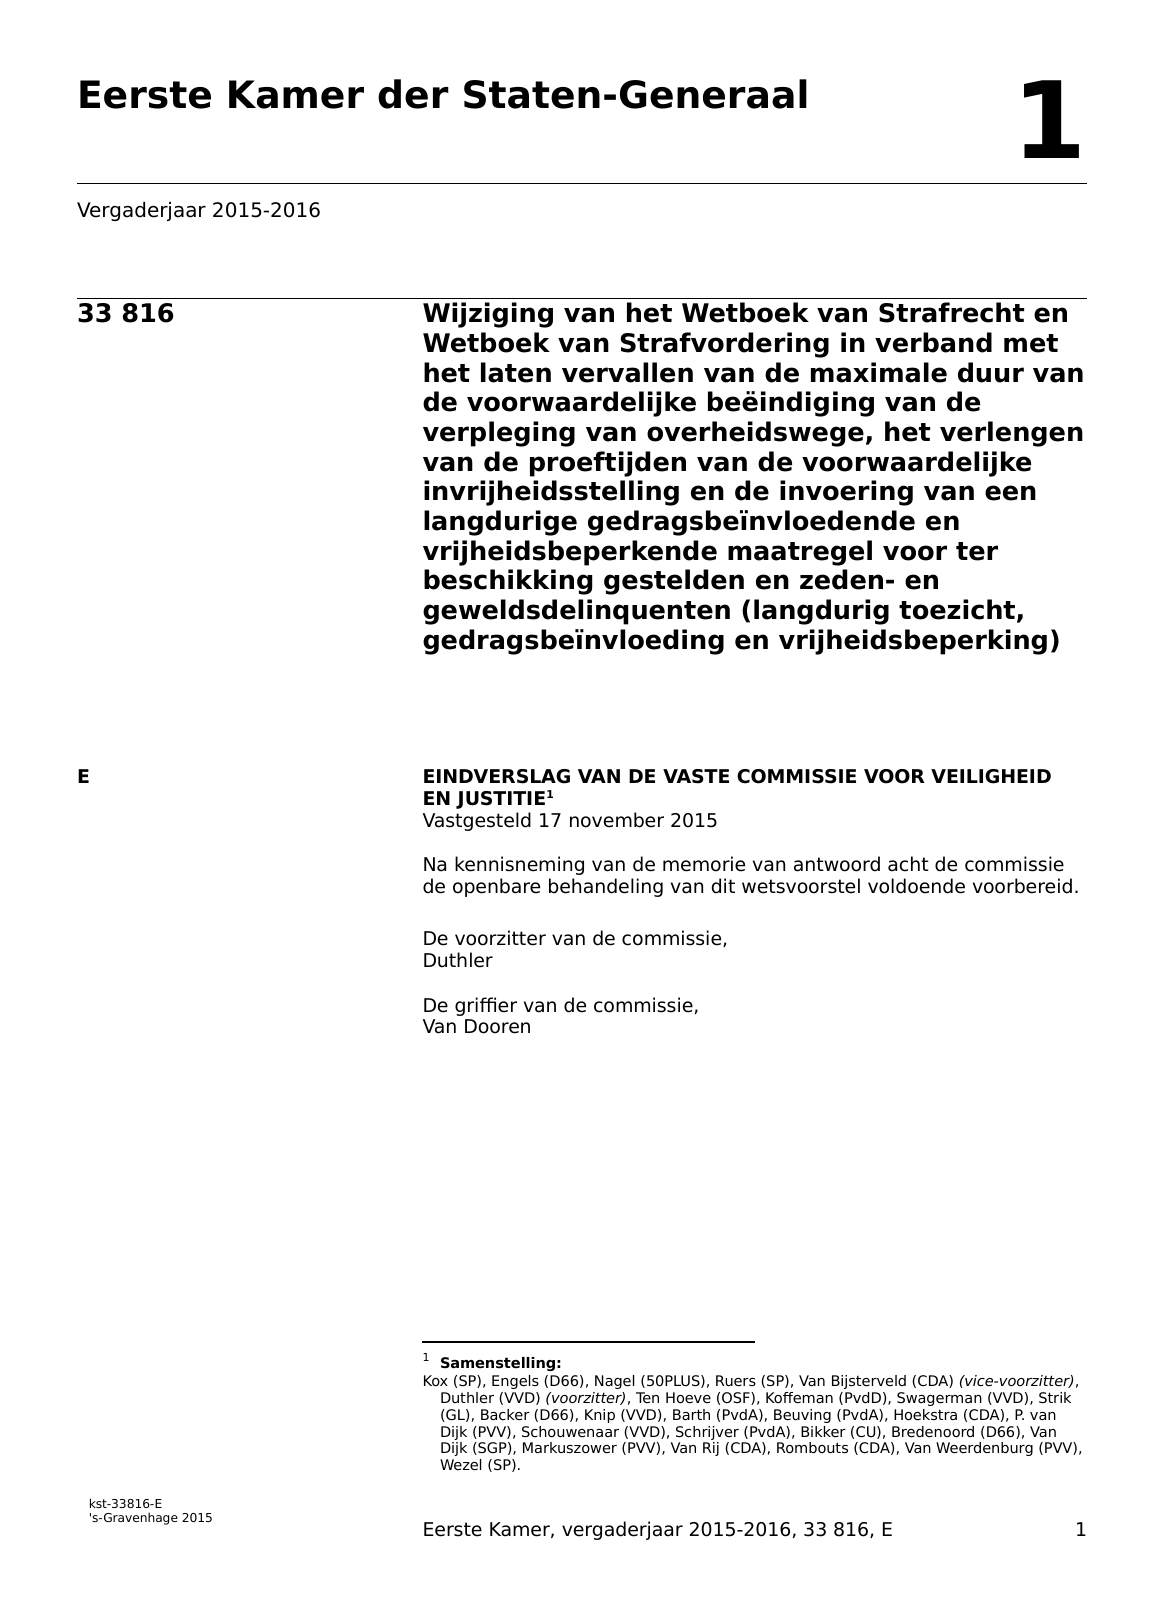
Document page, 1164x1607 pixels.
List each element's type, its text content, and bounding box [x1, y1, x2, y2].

table_header 1 [886, 59, 1087, 183]
subtitle E EINDVERSLAG VAN DE VASTE COMMISSIE VOOR VEILIGHEID EN JUSTITIE [77, 766, 1087, 810]
text 's-Gravenhage 2015 [88, 1511, 323, 1525]
text De griffier van de commissie, Van Dooren [422, 994, 1087, 1038]
text Samenstelling: [422, 1351, 1087, 1373]
table_cell Vergaderjaar 2015-2016 [77, 184, 1087, 298]
text De voorzitter van de commissie, Duthler [422, 928, 1087, 972]
text Kox (SP), Engels (D66), Nagel (50PLUS), Ruers (SP), Van Bijsterveld (CDA) (vice-voorzitter), Duthler (VVD) (voorzitter), Ten Hoeve (OSF), Koffeman (PvdD), Swagerman (VVD), Strik (GL), Backer (D66), Knip (VVD), Barth (PvdA), Beuving (PvdA), Hoekstra (CDA), P. van Dijk (PVV), Schouwenaar (VVD), Schrijver (PvdA), Bikker (CU), Bredenoord (D66), Van Dijk (SGP), Markuszower (PVV), Van Rij (CDA), Rombouts (CDA), Van Weerdenburg (PVV), Wezel (SP). [422, 1373, 1087, 1474]
text Na kennisneming van de memorie van antwoord acht de commissie de openbare behandeling van dit wetsvoorstel voldoende voorbereid. [422, 854, 1087, 898]
subtitle 33 816 Wijziging van het Wetboek van Strafrecht en Wetboek van Strafvordering in verband met het laten vervallen van de maximale duur van de voorwaardelijke beëindiging van de verpleging van overheidswege, het verlengen van de proeftijden van de voorwaardelijke invrijheidsstelling en de invoering van een langdurige gedragsbeïnvloedende en vrijheidsbeperkende maatregel voor ter beschikking gestelden en zeden- en geweldsdelinquenten (langdurig toezicht, gedragsbeïnvloeding en vrijheidsbeperking) [77, 299, 1087, 655]
text Vastgesteld 17 november 2015 [422, 810, 1087, 832]
table_header Eerste Kamer der Staten-Generaal [77, 59, 886, 183]
text kst-33816-E [88, 1497, 323, 1511]
